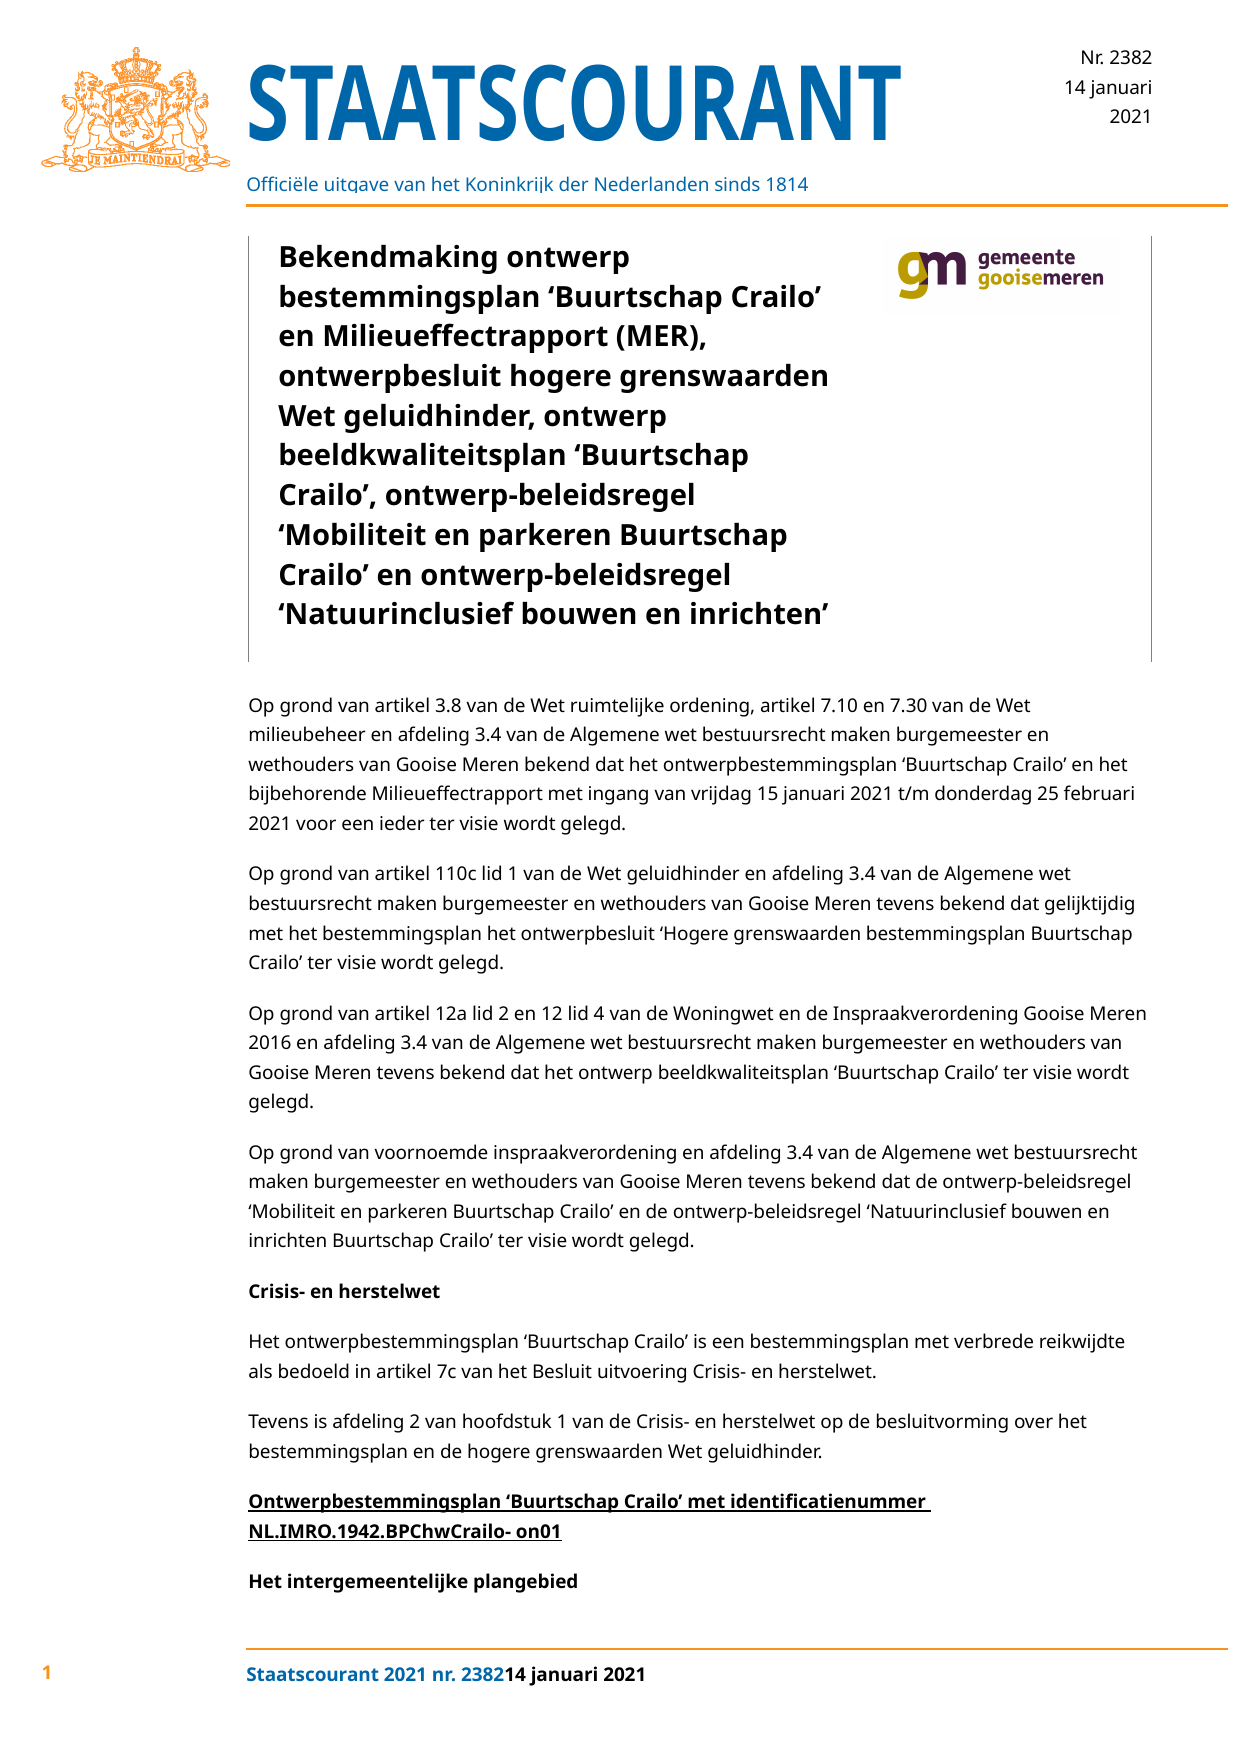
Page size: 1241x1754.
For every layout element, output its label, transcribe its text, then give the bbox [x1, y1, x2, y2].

text Tevens is afdeling 2 van hoofdstuk 1 van de Crisis- en herstelwet op de besluitvorming over het bestemmingsplan en de hogere grenswaarden Wet geluidhinder. [248, 1408, 1152, 1464]
text Ontwerpbestemmingsplan ‘Buurtschap Crailo’ met identificatienummer NL.IMRO.1942.BPChwCrailo- on01 [248, 1488, 1152, 1544]
text Op grond van artikel 3.8 van de Wet ruimtelijke ordening, artikel 7.10 en 7.30 van de Wet milieubeheer en afdeling 3.4 van de Algemene wet bestuursrecht maken burgemeester en wethouders van Gooise Meren bekend dat het ontwerpbestemmingsplan ‘Buurtschap Crailo’ en het bijbehorende Milieueffectrapport met ingang van vrijdag 15 januari 2021 t/m donderdag 25 februari 2021 voor een ieder ter visie wordt gelegd. [248, 692, 1152, 836]
text Op grond van artikel 110c lid 1 van de Wet geluidhinder en afdeling 3.4 van de Algemene wet bestuursrecht maken burgemeester en wethouders van Gooise Meren tevens bekend dat gelijktijdig met het bestemmingsplan het ontwerpbesluit ‘Hogere grenswaarden bestemmingsplan Buurtschap Crailo’ ter visie wordt gelegd. [248, 861, 1152, 975]
text Het intergemeentelijke plangebied [248, 1568, 1152, 1594]
table_header [850, 236, 1151, 662]
text Op grond van artikel 12a lid 2 en 12 lid 4 van de Woningwet en de Inspraakverordening Gooise Meren 2016 en afdeling 3.4 van de Algemene wet bestuursrecht maken burgemeester en wethouders van Gooise Meren tevens bekend dat het ontwerp beeldkwaliteitsplan ‘Buurtschap Crailo’ ter visie wordt gelegd. [248, 1000, 1152, 1114]
text Het ontwerpbestemmingsplan ‘Buurtschap Crailo’ is een bestemmingsplan met verbrede reikwijdte als bedoeld in artikel 7c van het Besluit uitvoering Crisis- en herstelwet. [248, 1328, 1152, 1384]
picture [882, 236, 1119, 315]
picture [41, 47, 231, 172]
text Op grond van voornoemde inspraakverordening en afdeling 3.4 van de Algemene wet bestuursrecht maken burgemeester en wethouders van Gooise Meren tevens bekend dat de ontwerp-beleidsregel ‘Mobiliteit en parkeren Buurtschap Crailo’ en de ontwerp-beleidsregel ‘Natuurinclusief bouwen en inrichten Buurtschap Crailo’ ter visie wordt gelegd. [248, 1139, 1152, 1253]
table_header Bekendmaking ontwerp bestemmingsplan ‘Buurtschap Crailo’ en Milieueffectrapport (MER), ontwerpbesluit hogere grenswaarden Wet geluidhinder, ontwerp beeldkwaliteitsplan ‘Buurtschap Crailo’, ontwerp-beleidsregel ‘Mobiliteit en parkeren Buurtschap Crailo’ en ontwerp-beleidsregel ‘Natuurinclusief bouwen en inrichten’ [249, 236, 850, 662]
text Crisis- en herstelwet [248, 1278, 1152, 1304]
